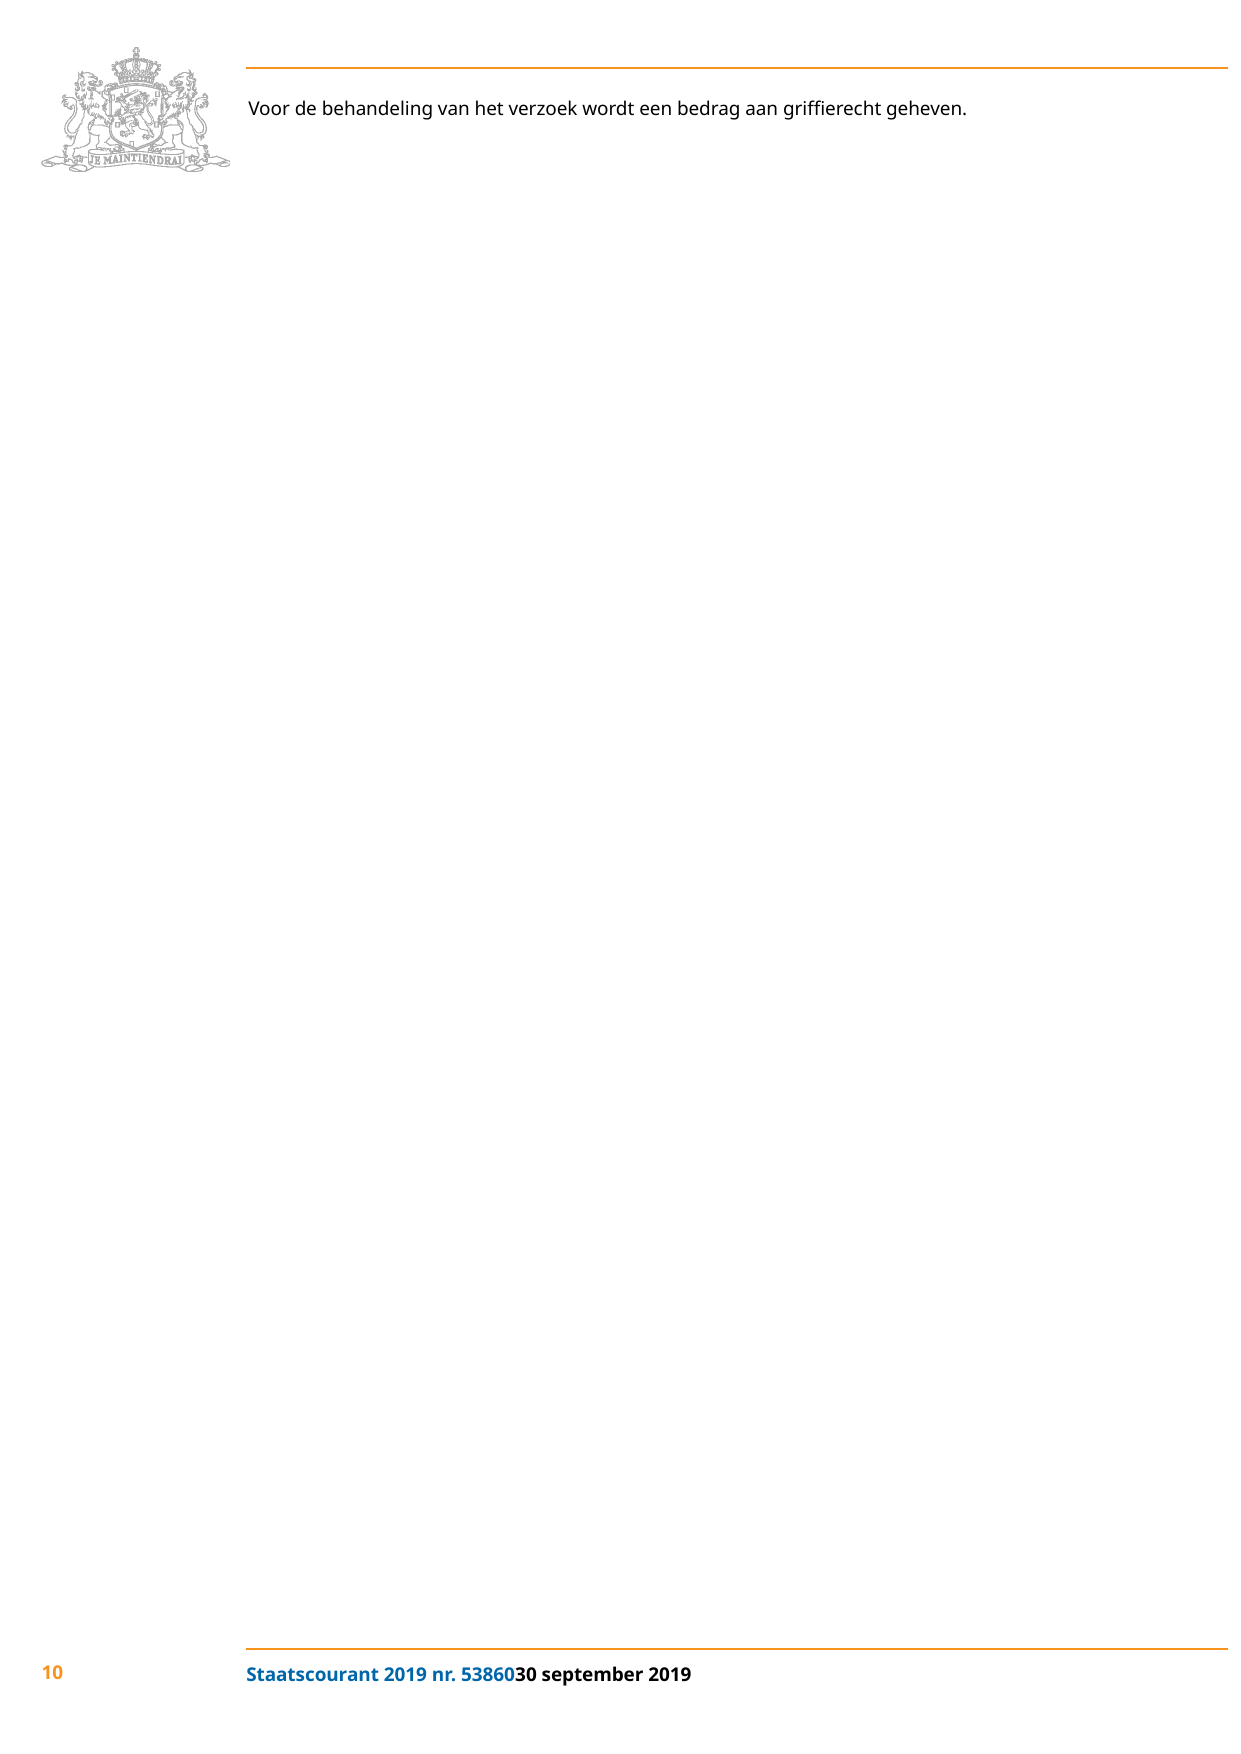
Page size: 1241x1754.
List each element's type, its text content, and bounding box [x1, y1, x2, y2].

picture [41, 47, 231, 172]
text Voor de behandeling van het verzoek wordt een bedrag aan griffierecht geheven. [248, 95, 1152, 121]
